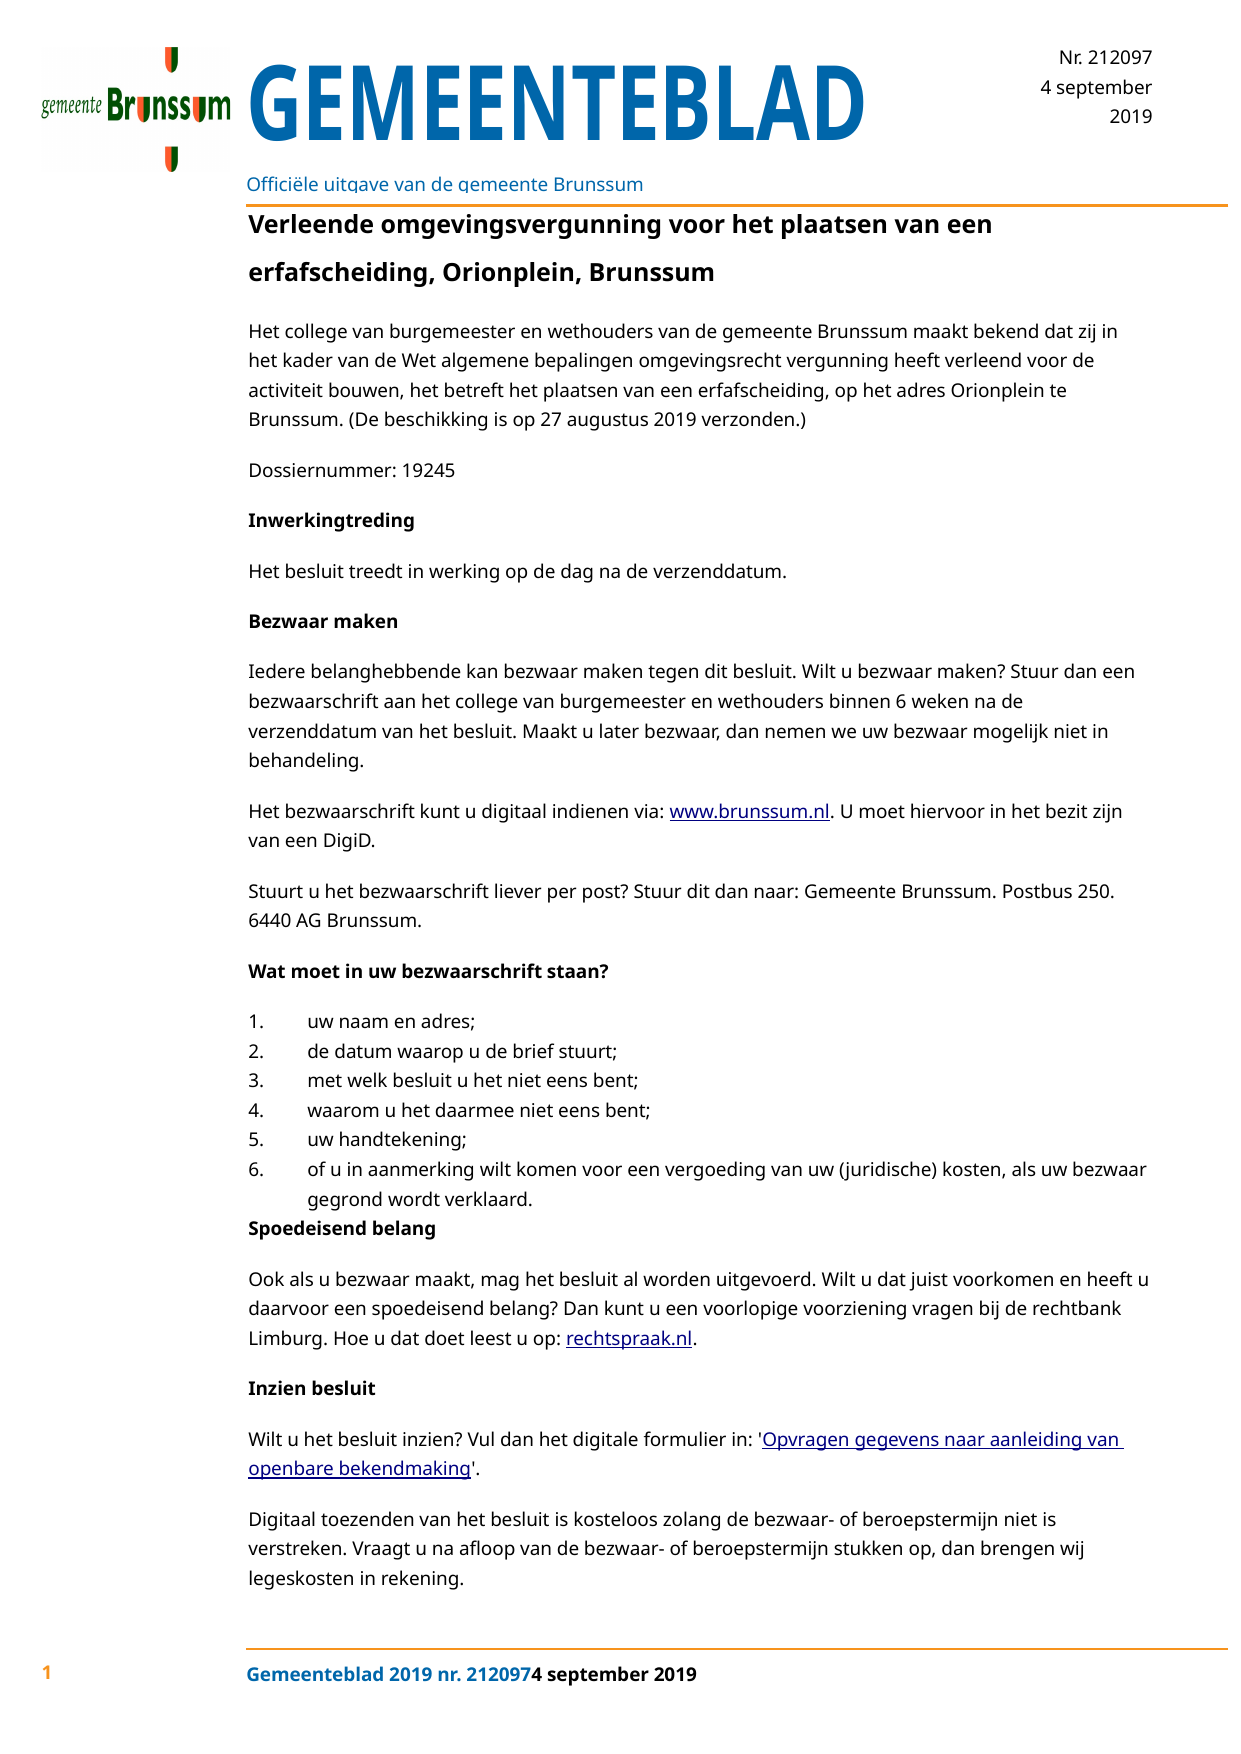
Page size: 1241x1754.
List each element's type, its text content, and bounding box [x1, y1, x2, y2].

text Stuurt u het bezwaarschrift liever per post? Stuur dit dan naar: Gemeente Brunssum. Postbus 250. 6440 AG Brunssum. [248, 878, 1152, 933]
list uw handtekening; [248, 1127, 1152, 1152]
text Het besluit treedt in werking op de dag na de verzenddatum. [248, 558, 1152, 584]
text Verleende omgevingsvergunning voor het plaatsen van een erfafscheiding, Orionplein, Brunssum [248, 207, 1152, 288]
list met welk besluit u het niet eens bent; [248, 1067, 1152, 1093]
text Inwerkingtreding [248, 507, 1152, 533]
text Wat moet in uw bezwaarschrift staan? [248, 958, 1152, 984]
list de datum waarop u de brief stuurt; [248, 1038, 1152, 1064]
text Dossiernummer: 19245 [248, 457, 1152, 483]
list uw naam en adres; [248, 1008, 1152, 1034]
text Ook als u bezwaar maakt, mag het besluit al worden uitgevoerd. Wilt u dat juist voorkomen en heeft u daarvoor een spoedeisend belang? Dan kunt u een voorlopige voorziening vragen bij de rechtbank Limburg. Hoe u dat doet leest u op: rechtspraak.nl. [248, 1266, 1152, 1351]
text Het bezwaarschrift kunt u digitaal indienen via: www.brunssum.nl. U moet hiervoor in het bezit zijn van een DigiD. [248, 798, 1152, 853]
text Bezwaar maken [248, 608, 1152, 634]
list of u in aanmerking wilt komen voor een vergoeding van uw (juridische) kosten, als uw bezwaar gegrond wordt verklaard. [248, 1156, 1152, 1212]
text Het college van burgemeester en wethouders van de gemeente Brunssum maakt bekend dat zij in het kader van de Wet algemene bepalingen omgevingsrecht vergunning heeft verleend voor de activiteit bouwen, het betreft het plaatsen van een erfafscheiding, op het adres Orionplein te Brunssum. (De beschikking is op 27 augustus 2019 verzonden.) [248, 318, 1152, 432]
text Spoedeisend belang [248, 1215, 1152, 1241]
text Digitaal toezenden van het besluit is kosteloos zolang de bezwaar- of beroepstermijn niet is verstreken. Vraagt u na afloop van de bezwaar- of beroepstermijn stukken op, dan brengen wij legeskosten in rekening. [248, 1506, 1152, 1591]
text Inzien besluit [248, 1375, 1152, 1401]
text Iedere belanghebbende kan bezwaar maken tegen dit besluit. Wilt u bezwaar maken? Stuur dan een bezwaarschrift aan het college van burgemeester en wethouders binnen 6 weken na de verzenddatum van het besluit. Maakt u later bezwaar, dan nemen we uw bezwaar mogelijk niet in behandeling. [248, 659, 1152, 773]
picture [41, 47, 231, 172]
list waarom u het daarmee niet eens bent; [248, 1097, 1152, 1123]
text Wilt u het besluit inzien? Vul dan het digitale formulier in: 'Opvragen gegevens naar aanleiding van openbare bekendmaking'. [248, 1426, 1152, 1481]
